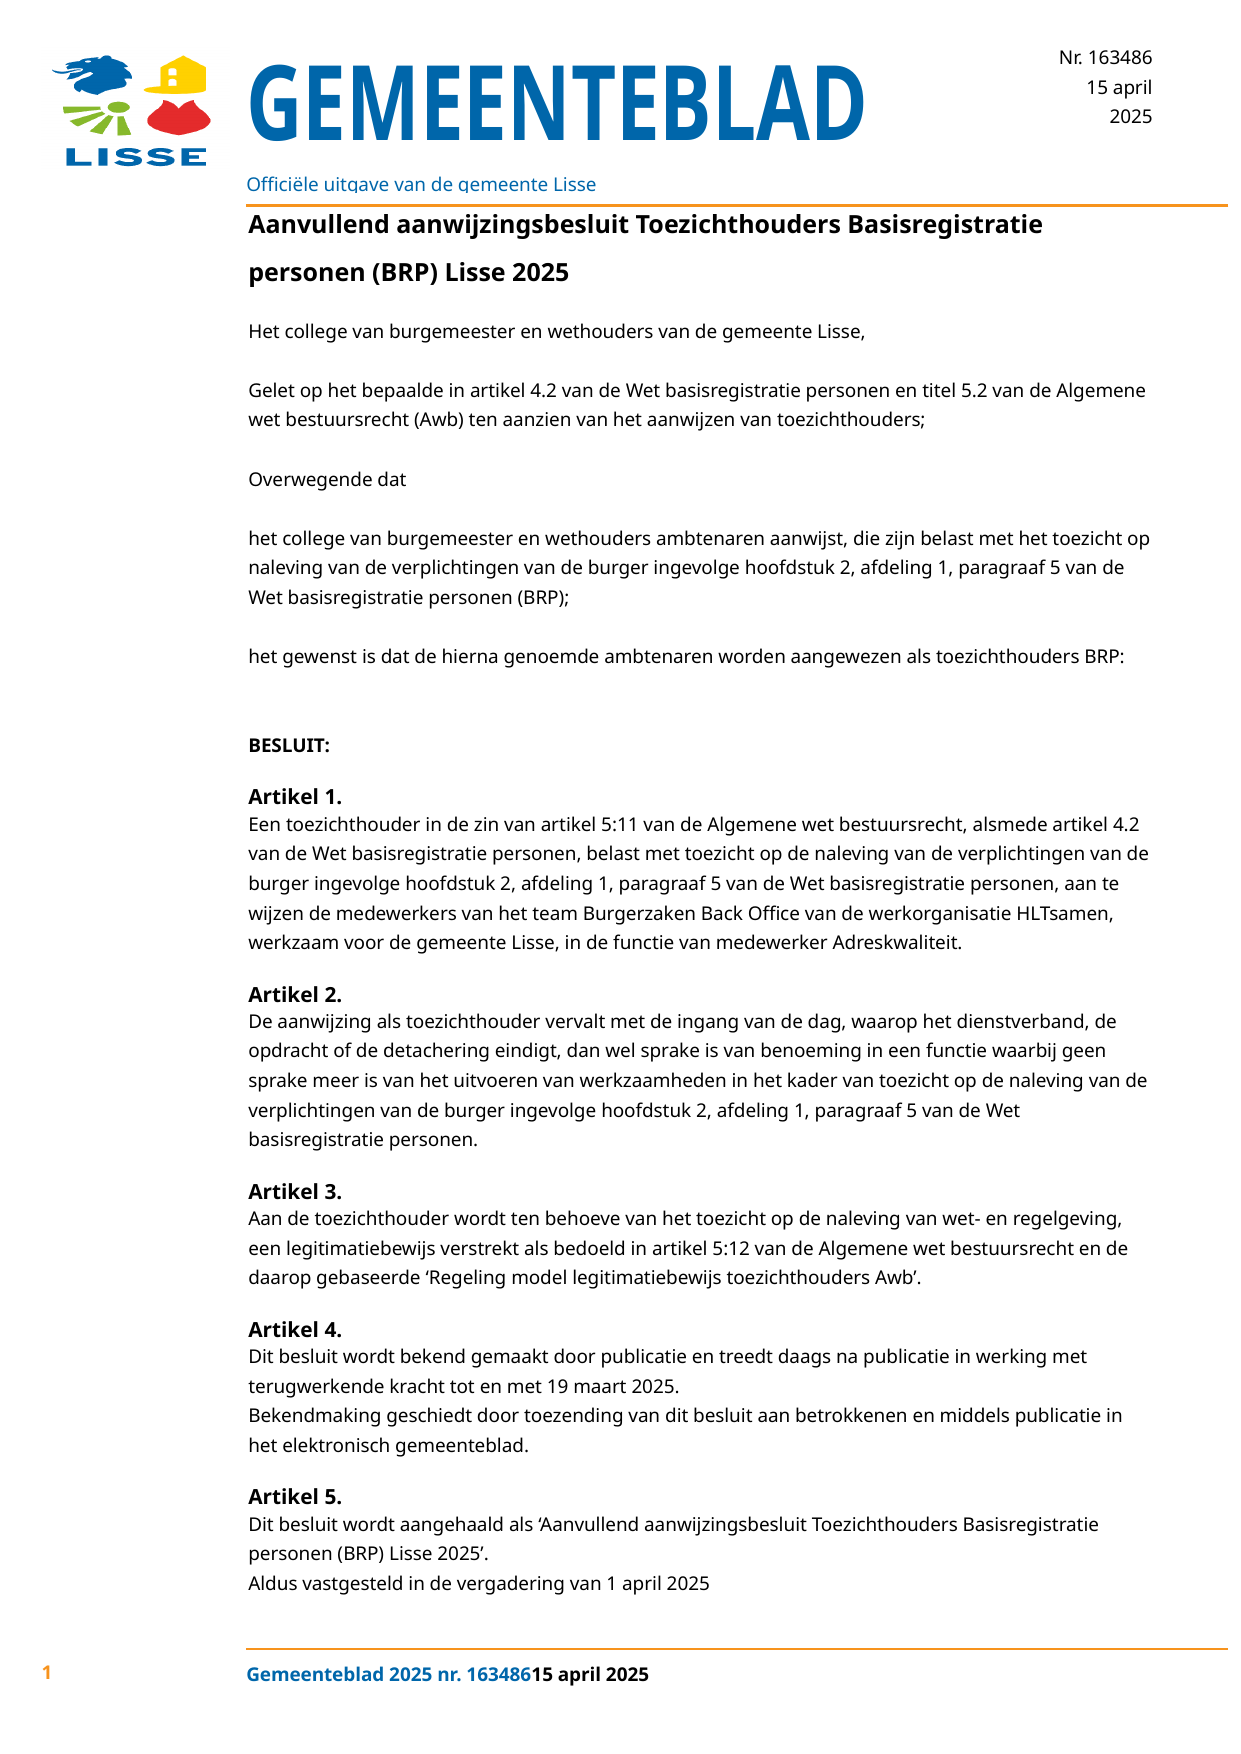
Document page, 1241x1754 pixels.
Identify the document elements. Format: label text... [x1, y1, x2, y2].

text Bekendmaking geschiedt door toezending van dit besluit aan betrokkenen en middels publicatie in het elektronisch gemeenteblad. [248, 1402, 1152, 1458]
text Aanvullend aanwijzingsbesluit Toezichthouders Basisregistratie personen (BRP) Lisse 2025 [248, 207, 1152, 288]
text Artikel 4. [248, 1315, 1152, 1343]
text Artikel 5. [248, 1482, 1152, 1511]
picture [41, 47, 231, 172]
text Artikel 2. [248, 980, 1152, 1008]
text Dit besluit wordt aangehaald als ‘Aanvullend aanwijzingsbesluit Toezichthouders Basisregistratie personen (BRP) Lisse 2025’. [248, 1511, 1152, 1566]
text Aan de toezichthouder wordt ten behoeve van het toezicht op de naleving van wet- en regelgeving, een legitimatiebewijs verstrekt als bedoeld in artikel 5:12 van de Algemene wet bestuursrecht en de daarop gebaseerde ‘Regeling model legitimatiebewijs toezichthouders Awb’. [248, 1205, 1152, 1290]
text het gewenst is dat de hierna genoemde ambtenaren worden aangewezen als toezichthouders BRP: [248, 643, 1152, 669]
text BESLUIT: [248, 732, 1152, 758]
text Het college van burgemeester en wethouders van de gemeente Lisse, [248, 318, 1152, 344]
text Gelet op het bepaalde in artikel 4.2 van de Wet basisregistratie personen en titel 5.2 van de Algemene wet bestuursrecht (Awb) ten aanzien van het aanwijzen van toezichthouders; [248, 377, 1152, 432]
text Artikel 1. [248, 782, 1152, 811]
text het college van burgemeester en wethouders ambtenaren aanwijst, die zijn belast met het toezicht op naleving van de verplichtingen van de burger ingevolge hoofdstuk 2, afdeling 1, paragraaf 5 van de Wet basisregistratie personen (BRP); [248, 525, 1152, 610]
text Dit besluit wordt bekend gemaakt door publicatie en treedt daags na publicatie in werking met terugwerkende kracht tot en met 19 maart 2025. [248, 1343, 1152, 1399]
text De aanwijzing als toezichthouder vervalt met de ingang van de dag, waarop het dienstverband, de opdracht of de detachering eindigt, dan wel sprake is van benoeming in een functie waarbij geen sprake meer is van het uitvoeren van werkzaamheden in het kader van toezicht op de naleving van de verplichtingen van de burger ingevolge hoofdstuk 2, afdeling 1, paragraaf 5 van de Wet basisregistratie personen. [248, 1008, 1152, 1152]
text Aldus vastgesteld in de vergadering van 1 april 2025 [248, 1570, 1152, 1596]
text Een toezichthouder in de zin van artikel 5:11 van de Algemene wet bestuursrecht, alsmede artikel 4.2 van de Wet basisregistratie personen, belast met toezicht op de naleving van de verplichtingen van de burger ingevolge hoofdstuk 2, afdeling 1, paragraaf 5 van de Wet basisregistratie personen, aan te wijzen de medewerkers van het team Burgerzaken Back Office van de werkorganisatie HLTsamen, werkzaam voor de gemeente Lisse, in de functie van medewerker Adreskwaliteit. [248, 811, 1152, 955]
text Overwegende dat [248, 466, 1152, 492]
text Artikel 3. [248, 1177, 1152, 1205]
